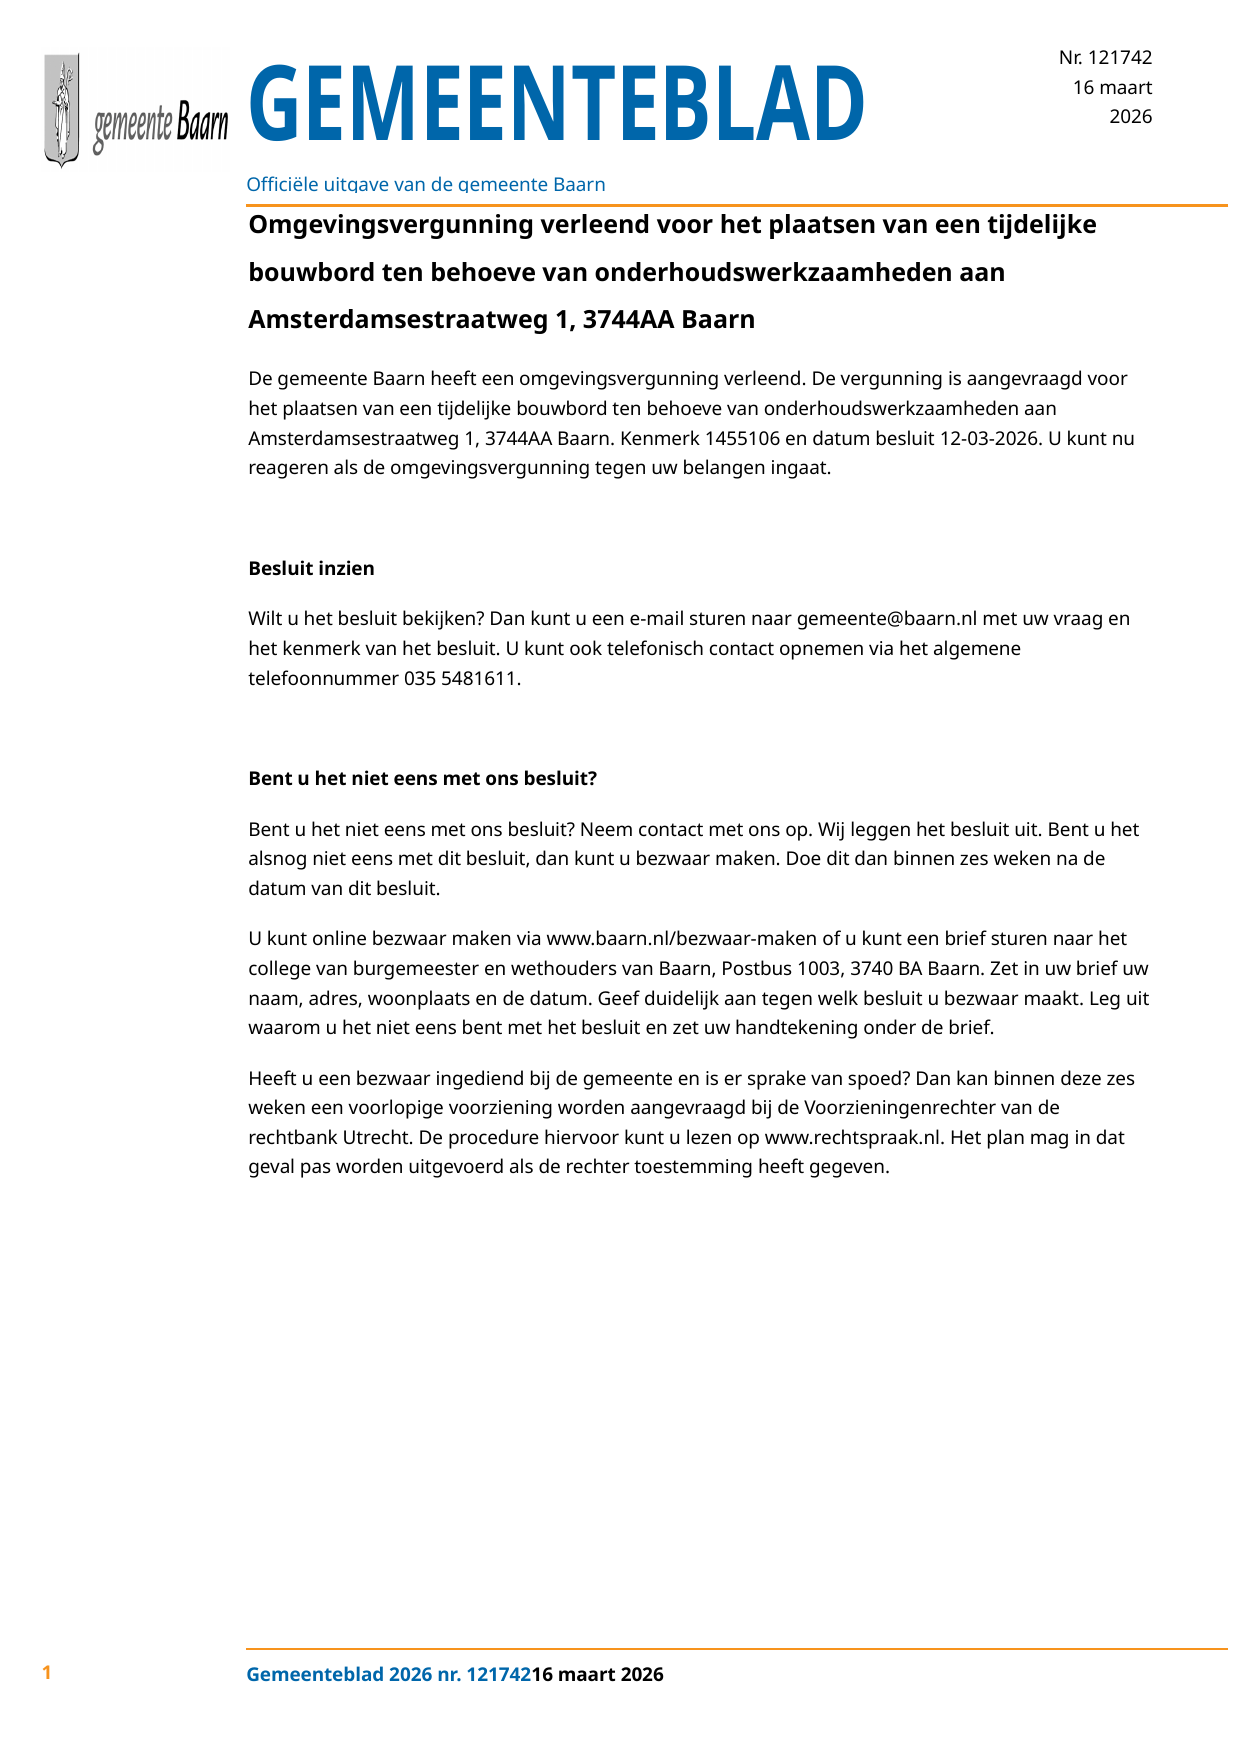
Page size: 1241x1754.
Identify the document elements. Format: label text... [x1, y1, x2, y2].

text Besluit inzien [248, 555, 1152, 581]
text Wilt u het besluit bekijken? Dan kunt u een e-mail sturen naar gemeente@baarn.nl met uw vraag en het kenmerk van het besluit. U kunt ook telefonisch contact opnemen via het algemene telefoonnummer 035 5481611. [248, 606, 1152, 690]
picture [41, 47, 231, 172]
text Bent u het niet eens met ons besluit? Neem contact met ons op. Wij leggen het besluit uit. Bent u het alsnog niet eens met dit besluit, dan kunt u bezwaar maken. Doe dit dan binnen zes weken na de datum van dit besluit. [248, 816, 1152, 901]
text De gemeente Baarn heeft een omgevingsvergunning verleend. De vergunning is aangevraagd voor het plaatsen van een tijdelijke bouwbord ten behoeve van onderhoudswerkzaamheden aan Amsterdamsestraatweg 1, 3744AA Baarn. Kenmerk 1455106 en datum besluit 12-03-2026. U kunt nu reageren als de omgevingsvergunning tegen uw belangen ingaat. [248, 366, 1152, 480]
text Heeft u een bezwaar ingediend bij de gemeente en is er sprake van spoed? Dan kan binnen deze zes weken een voorlopige voorziening worden aangevraagd bij de Voorzieningenrechter van de rechtbank Utrecht. De procedure hiervoor kunt u lezen op www.rechtspraak.nl. Het plan mag in dat geval pas worden uitgevoerd als de rechter toestemming heeft gegeven. [248, 1065, 1152, 1179]
text Bent u het niet eens met ons besluit? [248, 766, 1152, 791]
text U kunt online bezwaar maken via www.baarn.nl/bezwaar-maken of u kunt een brief sturen naar het college van burgemeester en wethouders van Baarn, Postbus 1003, 3740 BA Baarn. Zet in uw brief uw naam, adres, woonplaats en de datum. Geef duidelijk aan tegen welk besluit u bezwaar maakt. Leg uit waarom u het niet eens bent met het besluit en zet uw handtekening onder de brief. [248, 926, 1152, 1040]
text Omgevingsvergunning verleend voor het plaatsen van een tijdelijke bouwbord ten behoeve van onderhoudswerkzaamheden aan Amsterdamsestraatweg 1, 3744AA Baarn [248, 207, 1152, 336]
